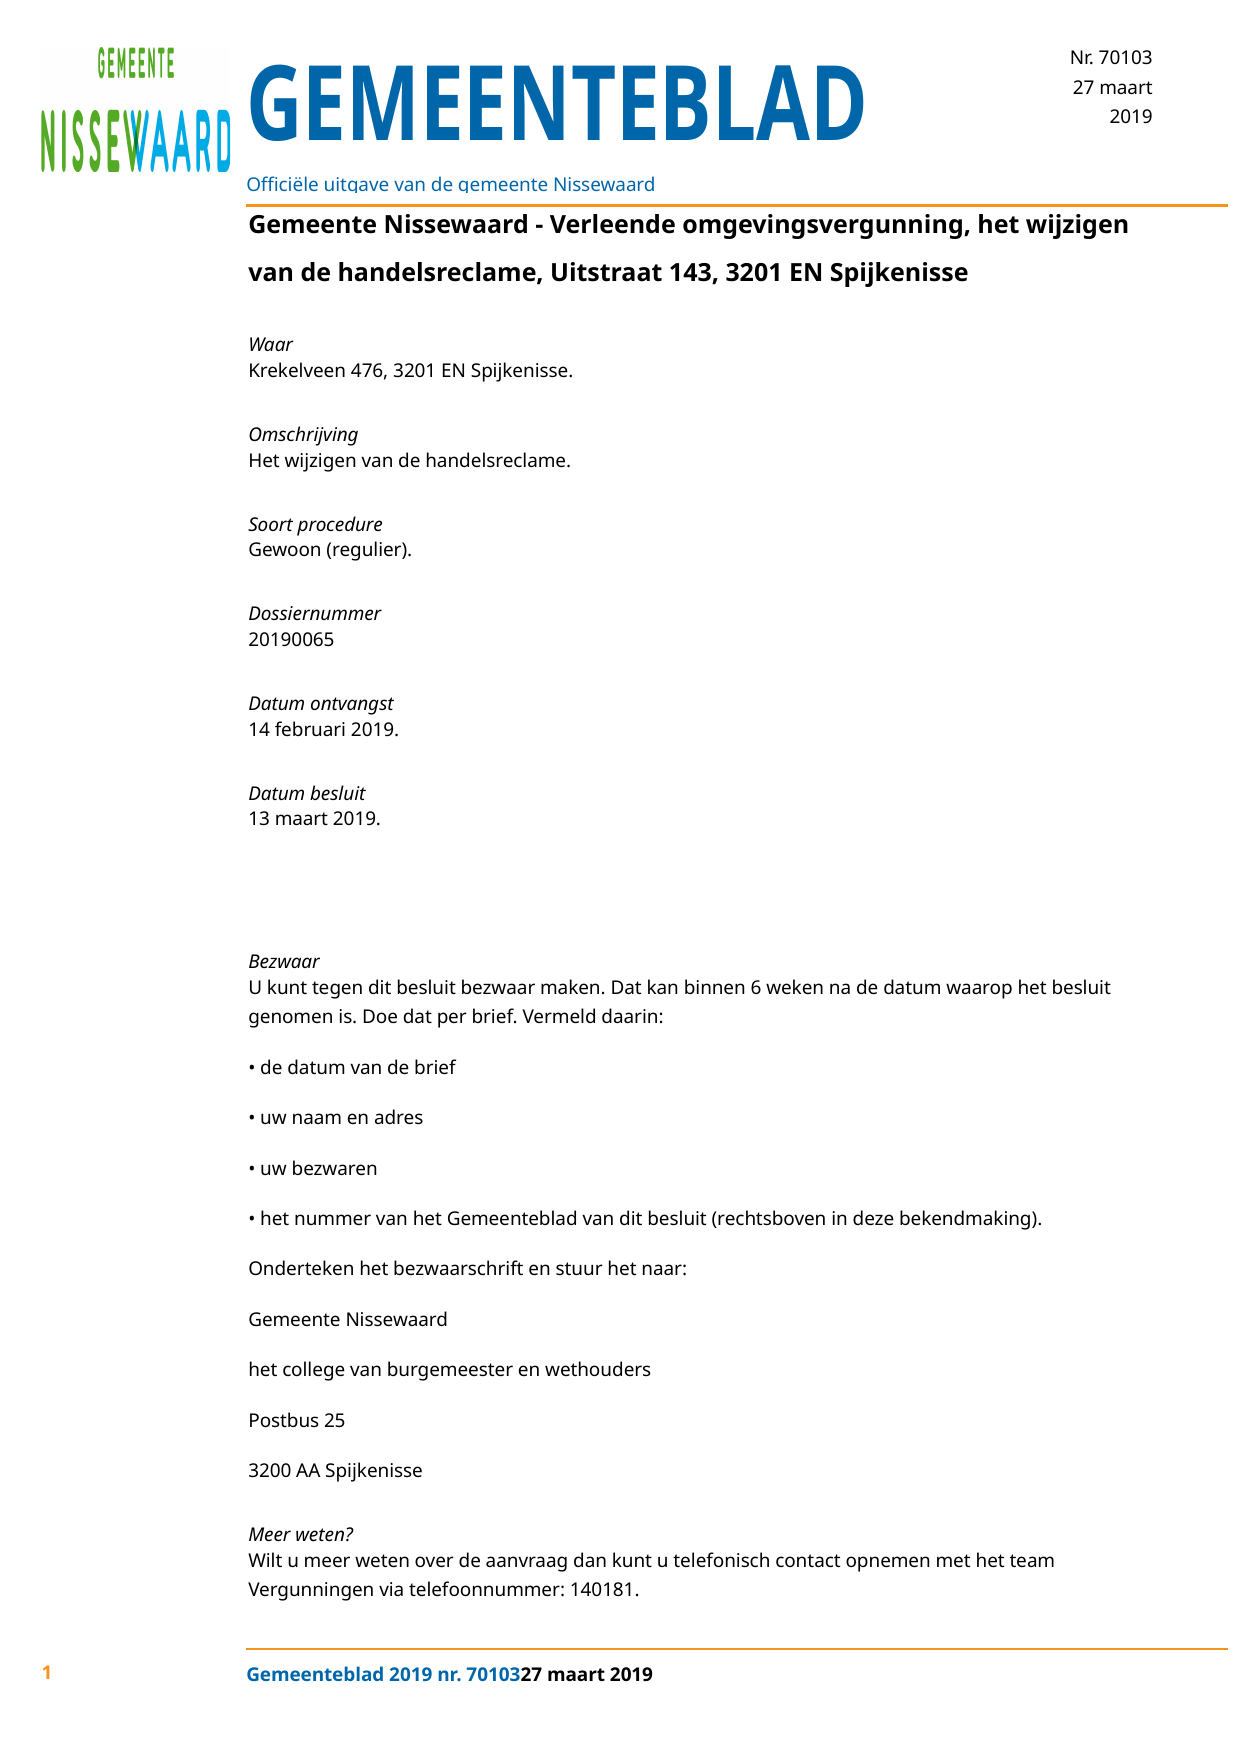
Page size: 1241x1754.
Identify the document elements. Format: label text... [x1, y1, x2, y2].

text Gemeente Nissewaard [248, 1306, 1152, 1332]
text Bezwaar [248, 948, 1152, 974]
text • het nummer van het Gemeenteblad van dit besluit (rechtsboven in deze bekendmaking). [248, 1205, 1152, 1231]
text Het wijzigen van de handelsreclame. [248, 447, 1152, 473]
text Omschrijving [248, 421, 1152, 447]
text 14 februari 2019. [248, 716, 1152, 742]
picture [176, 157, 187, 172]
picture [154, 157, 165, 172]
text Soort procedure [248, 511, 1152, 537]
text 13 maart 2019. [248, 806, 1152, 831]
text 20190065 [248, 626, 1152, 652]
picture [222, 122, 227, 160]
text Dossiernummer [248, 601, 1152, 626]
text • de datum van de brief [248, 1054, 1152, 1079]
text U kunt tegen dit besluit bezwaar maken. Dat kan binnen 6 weken na de datum waarop het besluit genomen is. Doe dat per brief. Vermeld daarin: [248, 974, 1152, 1029]
text • uw bezwaren [248, 1155, 1152, 1180]
text Waar [248, 331, 1152, 357]
text Postbus 25 [248, 1407, 1152, 1432]
text Onderteken het bezwaarschrift en stuur het naar: [248, 1256, 1152, 1281]
text het college van burgemeester en wethouders [248, 1356, 1152, 1382]
picture [41, 47, 231, 172]
text Meer weten? [248, 1521, 1152, 1547]
text • uw naam en adres [248, 1104, 1152, 1130]
picture [201, 122, 206, 138]
text Krekelveen 476, 3201 EN Spijkenisse. [248, 357, 1152, 383]
text 3200 AA Spijkenisse [248, 1457, 1152, 1483]
text Datum besluit [248, 780, 1152, 806]
text Gewoon (regulier). [248, 537, 1152, 562]
text Wilt u meer weten over de aanvraag dan kunt u telefonisch contact opnemen met het team Vergunningen via telefoonnummer: 140181. [248, 1547, 1152, 1602]
picture [200, 151, 206, 172]
text Gemeente Nissewaard - Verleende omgevingsvergunning, het wijzigen van de handelsreclame, Uitstraat 143, 3201 EN Spijkenisse [248, 207, 1152, 288]
text Datum ontvangst [248, 690, 1152, 716]
